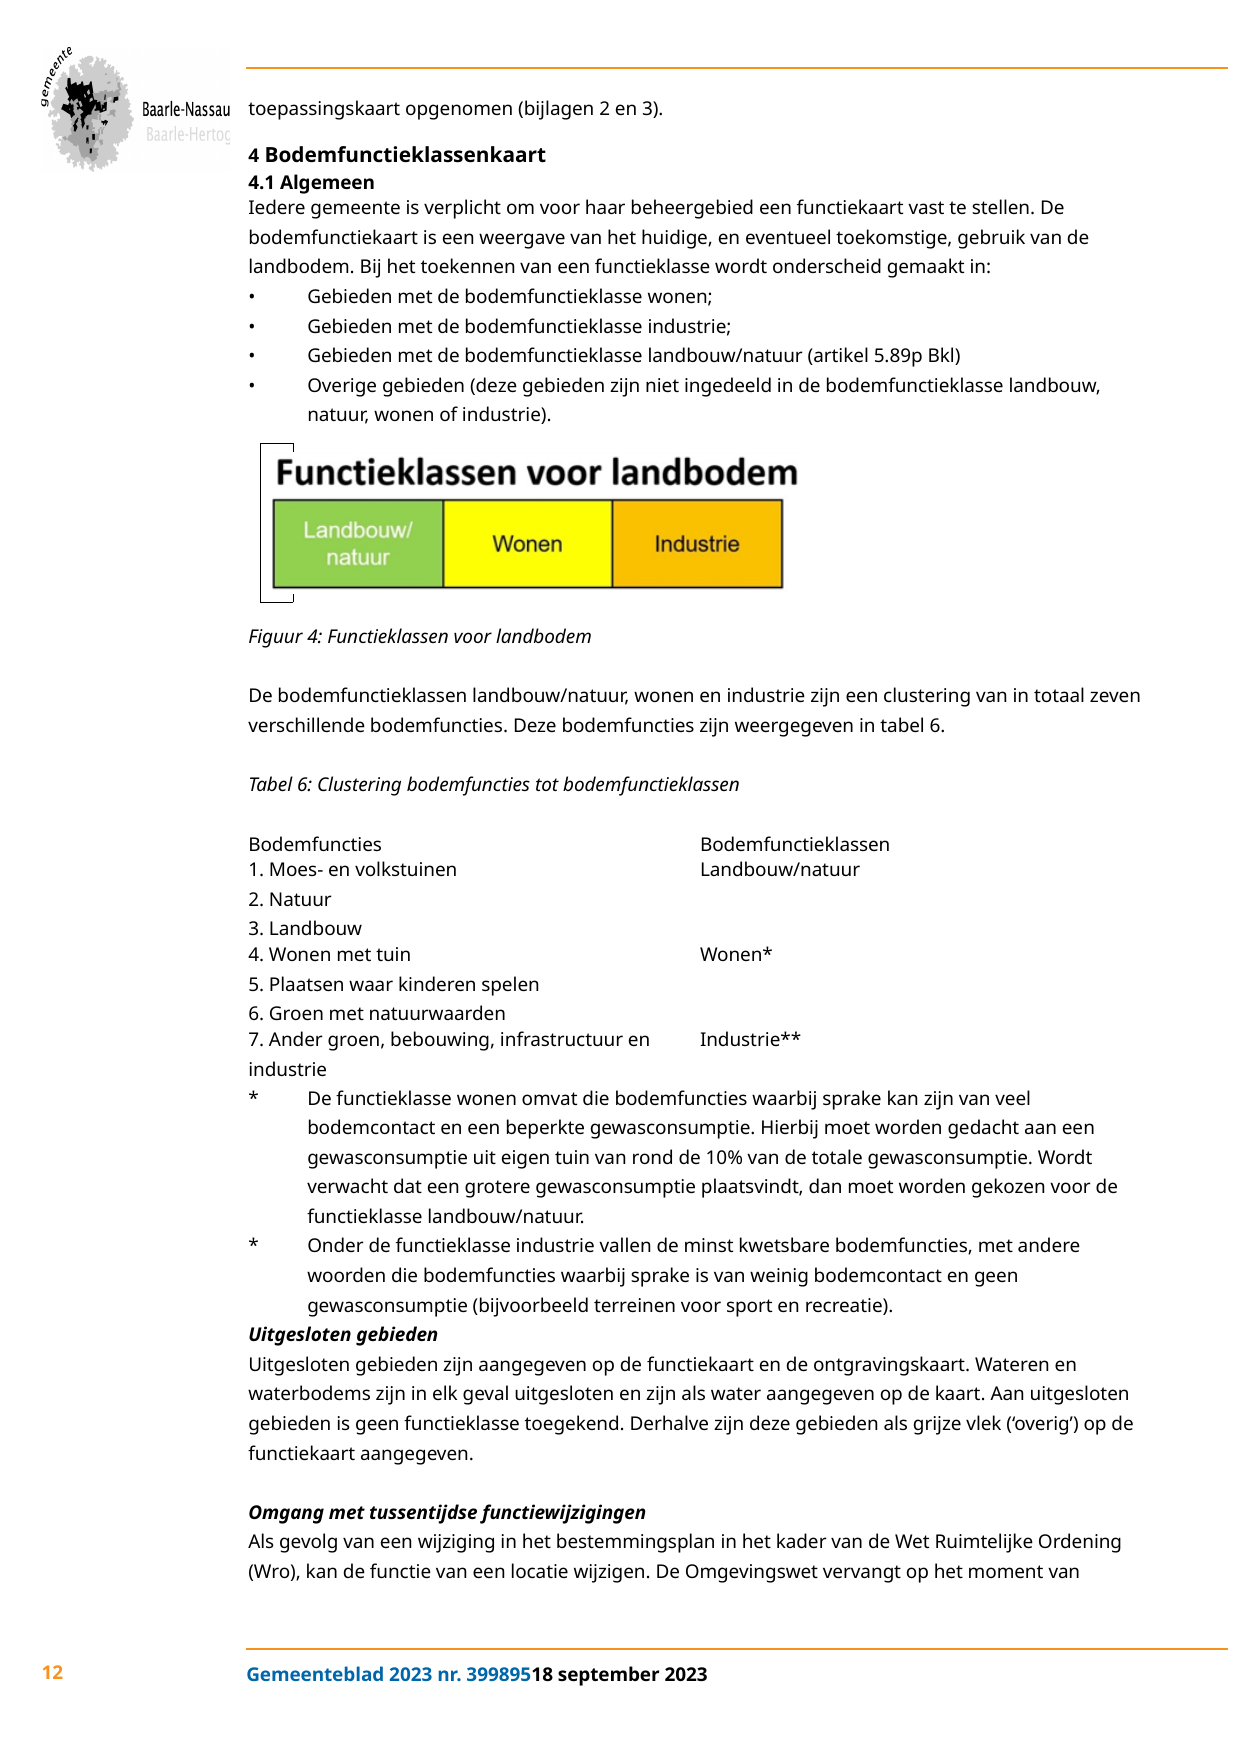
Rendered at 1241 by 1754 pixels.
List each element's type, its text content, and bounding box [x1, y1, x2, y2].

picture [41, 47, 231, 172]
text Omgang met tussentijdse functiewijzigingen [248, 1499, 1152, 1525]
list Onder de functieklasse industrie vallen de minst kwetsbare bodemfuncties, met andere woorden die bodemfuncties waarbij sprake is van weinig bodemcontact en geen gewasconsumptie (bijvoorbeeld terreinen voor sport en recreatie). [248, 1233, 1152, 1318]
table_cell Wonen* [700, 941, 1152, 1026]
table_header Bodemfunctieklassen [700, 831, 1152, 856]
text Uitgesloten gebieden zijn aangegeven op de functiekaart en de ontgravingskaart. Wateren en waterbodems zijn in elk geval uitgesloten en zijn als water aangegeven op de kaart. Aan uitgesloten gebieden is geen functieklasse toegekend. Derhalve zijn deze gebieden als grijze vlek (‘overig’) op de functiekaart aangegeven. [248, 1351, 1152, 1466]
text Als gevolg van een wijziging in het bestemmingsplan in het kader van de Wet Ruimtelijke Ordening (Wro), kan de functie van een locatie wijzigen. De Omgevingswet vervangt op het moment van [248, 1528, 1152, 1584]
table_cell Industrie** [700, 1026, 1152, 1082]
text Figuur 4: Functieklassen voor landbodem [248, 623, 1152, 649]
text De bodemfunctieklassen landbouw/natuur, wonen en industrie zijn een clustering van in totaal zeven verschillende bodemfuncties. Deze bodemfuncties zijn weergegeven in tabel 6. [248, 683, 1152, 738]
list Overige gebieden (deze gebieden zijn niet ingedeeld in de bodemfunctieklasse landbouw, natuur, wonen of industrie). [248, 372, 1152, 427]
picture [268, 452, 800, 594]
table_cell 7. Ander groen, bebouwing, infrastructuur en industrie [248, 1026, 700, 1082]
table_cell 4. Wonen met tuin 5. Plaatsen waar kinderen spelen 6. Groen met natuurwaarden [248, 941, 700, 1026]
text Iedere gemeente is verplicht om voor haar beheergebied een functiekaart vast te stellen. De bodemfunctiekaart is een weergave van het huidige, en eventueel toekomstige, gebruik van de landbodem. Bij het toekennen van een functieklasse wordt onderscheid gemaakt in: [248, 194, 1152, 279]
text 4.1 Algemeen [248, 169, 1152, 194]
list De functieklasse wonen omvat die bodemfuncties waarbij sprake kan zijn van veel bodemcontact en een beperkte gewasconsumptie. Hierbij moet worden gedacht aan een gewasconsumptie uit eigen tuin van rond de 10% van de totale gewasconsumptie. Wordt verwacht dat een grotere gewasconsumptie plaatsvindt, dan moet worden gekozen voor de functieklasse landbouw/natuur. [248, 1085, 1152, 1229]
text 4 Bodemfunctieklassenkaart [248, 140, 1152, 169]
list Gebieden met de bodemfunctieklasse industrie; [248, 313, 1152, 339]
table_cell 1. Moes- en volkstuinen 2. Natuur 3. Landbouw [248, 856, 700, 941]
table_cell Landbouw/natuur [700, 856, 1152, 941]
list Gebieden met de bodemfunctieklasse wonen; [248, 283, 1152, 309]
table_header Bodemfuncties [248, 831, 700, 856]
list Gebieden met de bodemfunctieklasse landbouw/natuur (artikel 5.89p Bkl) [248, 342, 1152, 368]
text Tabel 6: Clustering bodemfuncties tot bodemfunctieklassen [248, 771, 1152, 797]
text toepassingskaart opgenomen (bijlagen 2 en 3). [248, 95, 1152, 121]
text Uitgesloten gebieden [248, 1321, 1152, 1347]
